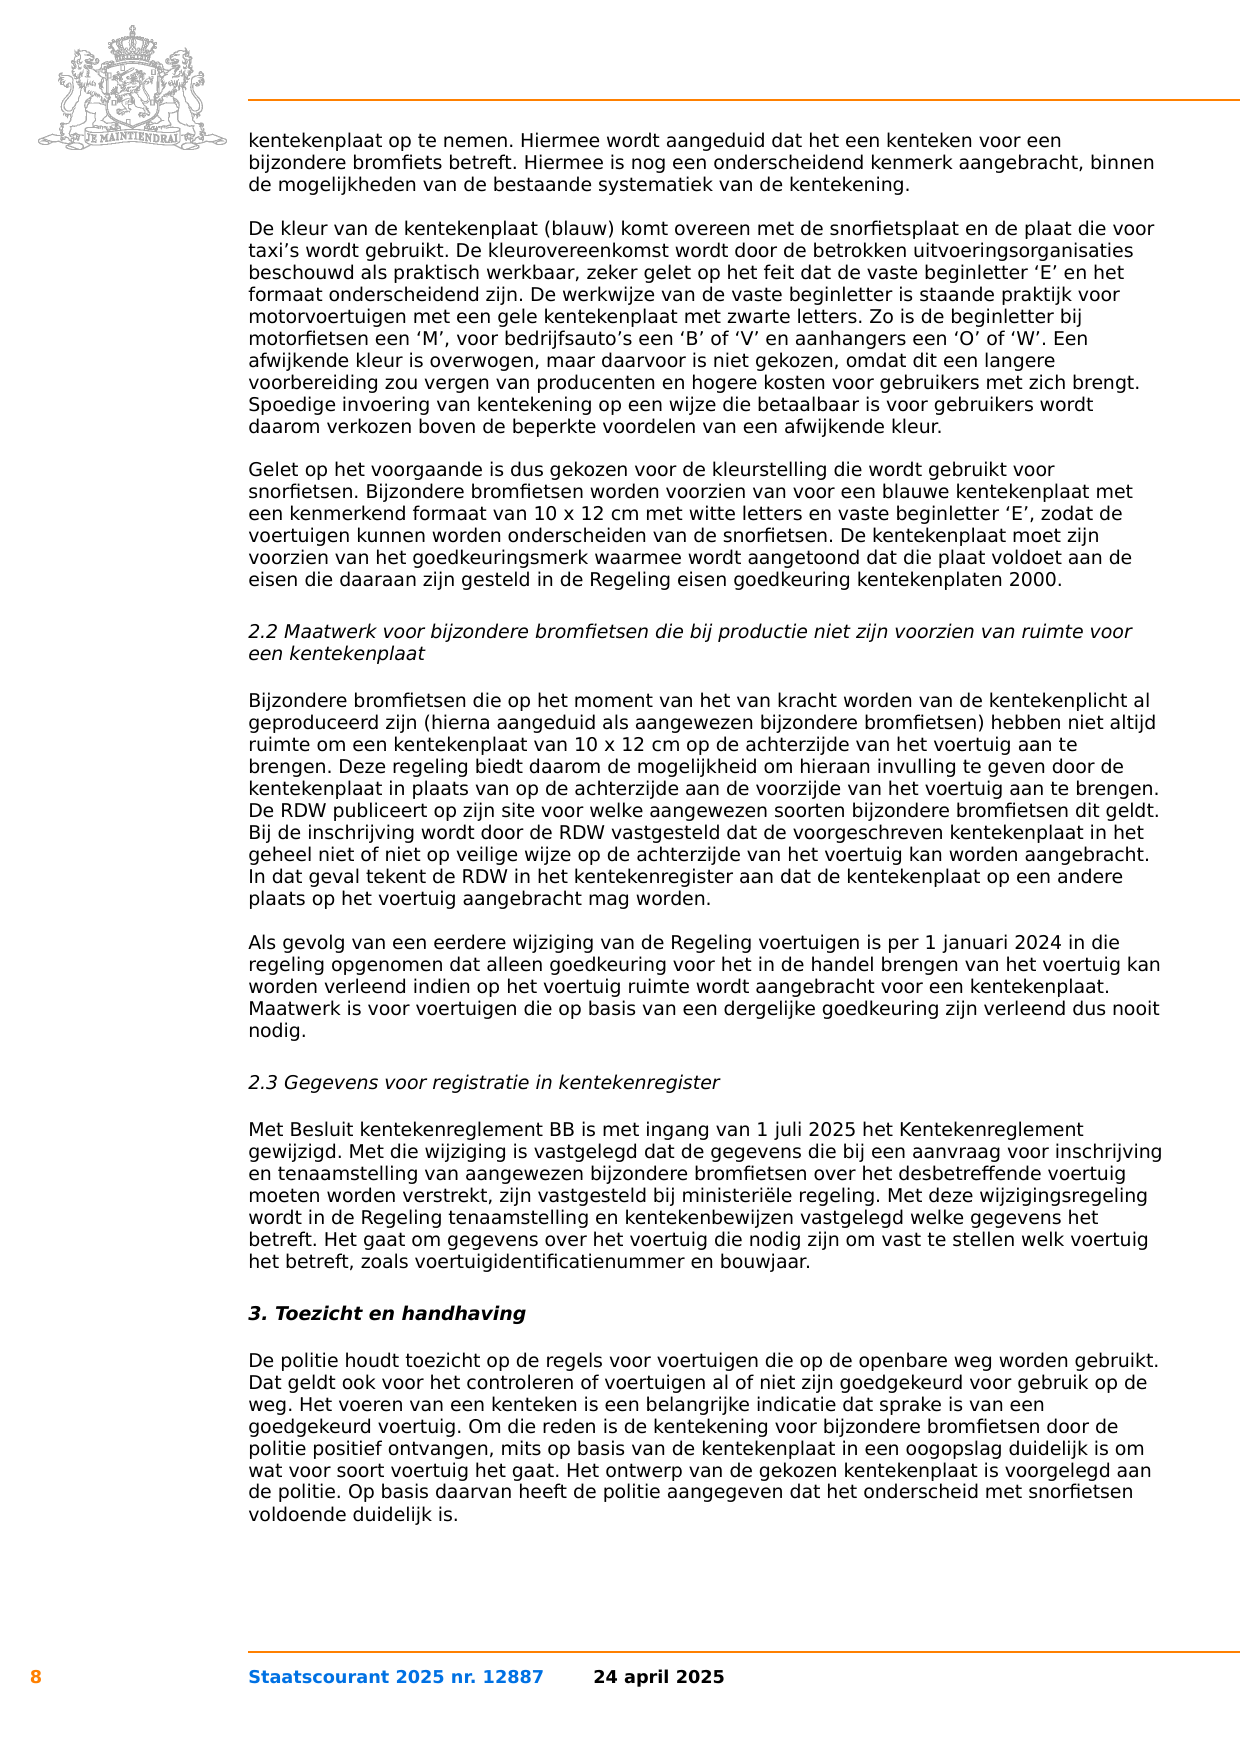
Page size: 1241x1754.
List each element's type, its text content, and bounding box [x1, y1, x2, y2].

text Met Besluit kentekenreglement BB is met ingang van 1 juli 2025 het Kentekenreglement gewijzigd. Met die wijziging is vastgelegd dat de gegevens die bij een aanvraag voor inschrijving en tenaamstelling van aangewezen bijzondere bromfietsen over het desbetreffende voertuig moeten worden verstrekt, zijn vastgesteld bij ministeriële regeling. Met deze wijzigingsregeling wordt in de Regeling tenaamstelling en kentekenbewijzen vastgelegd welke gegevens het betreft. Het gaat om gegevens over het voertuig die nodig zijn om vast te stellen welk voertuig het betreft, zoals voertuigidentificatienummer en bouwjaar. [248, 1119, 1163, 1273]
subtitle 2.3 Gegevens voor registratie in kentekenregister [248, 1072, 1163, 1094]
text De politie houdt toezicht op de regels voor voertuigen die op de openbare weg worden gebruikt. Dat geldt ook voor het controleren of voertuigen al of niet zijn goedgekeurd voor gebruik op de weg. Het voeren van een kenteken is een belangrijke indicatie dat sprake is van een goedgekeurd voertuig. Om die reden is de kentekening voor bijzondere bromfietsen door de politie positief ontvangen, mits op basis van de kentekenplaat in een oogopslag duidelijk is om wat voor soort voertuig het gaat. Het ontwerp van de gekozen kentekenplaat is voorgelegd aan de politie. Op basis daarvan heeft de politie aangegeven dat het onderscheid met snorfietsen voldoende duidelijk is. [248, 1349, 1163, 1525]
subtitle 2.2 Maatwerk voor bijzondere bromfietsen die bij productie niet zijn voorzien van ruimte voor een kentekenplaat [248, 621, 1163, 665]
text Gelet op het voorgaande is dus gekozen voor de kleurstelling die wordt gebruikt voor snorfietsen. Bijzondere bromfietsen worden voorzien van voor een blauwe kentekenplaat met een kenmerkend formaat van 10 x 12 cm met witte letters en vaste beginletter ‘E’, zodat de voertuigen kunnen worden onderscheiden van de snorfietsen. De kentekenplaat moet zijn voorzien van het goedkeuringsmerk waarmee wordt aangetoond dat die plaat voldoet aan de eisen die daaraan zijn gesteld in de Regeling eisen goedkeuring kentekenplaten 2000. [248, 459, 1163, 591]
picture [38, 25, 227, 150]
text Bijzondere bromfietsen die op het moment van het van kracht worden van de kentekenplicht al geproduceerd zijn (hierna aangeduid als aangewezen bijzondere bromfietsen) hebben niet altijd ruimte om een kentekenplaat van 10 x 12 cm op de achterzijde van het voertuig aan te brengen. Deze regeling biedt daarom de mogelijkheid om hieraan invulling te geven door de kentekenplaat in plaats van op de achterzijde aan de voorzijde van het voertuig aan te brengen. De RDW publiceert op zijn site voor welke aangewezen soorten bijzondere bromfietsen dit geldt. Bij de inschrijving wordt door de RDW vastgesteld dat de voorgeschreven kentekenplaat in het geheel niet of niet op veilige wijze op de achterzijde van het voertuig kan worden aangebracht. In dat geval tekent de RDW in het kentekenregister aan dat de kentekenplaat op een andere plaats op het voertuig aangebracht mag worden. [248, 690, 1163, 910]
text kentekenplaat op te nemen. Hiermee wordt aangeduid dat het een kenteken voor een bijzondere bromfiets betreft. Hiermee is nog een onderscheidend kenmerk aangebracht, binnen de mogelijkheden van de bestaande systematiek van de kentekening. [248, 130, 1163, 196]
text Als gevolg van een eerdere wijziging van de Regeling voertuigen is per 1 januari 2024 in die regeling opgenomen dat alleen goedkeuring voor het in de handel brengen van het voertuig kan worden verleend indien op het voertuig ruimte wordt aangebracht voor een kentekenplaat. Maatwerk is voor voertuigen die op basis van een dergelijke goedkeuring zijn verleend dus nooit nodig. [248, 932, 1163, 1042]
subtitle 3. Toezicht en handhaving [248, 1303, 1163, 1324]
text De kleur van de kentekenplaat (blauw) komt overeen met de snorfietsplaat en de plaat die voor taxi’s wordt gebruikt. De kleurovereenkomst wordt door de betrokken uitvoeringsorganisaties beschouwd als praktisch werkbaar, zeker gelet op het feit dat de vaste beginletter ‘E’ en het formaat onderscheidend zijn. De werkwijze van de vaste beginletter is staande praktijk voor motorvoertuigen met een gele kentekenplaat met zwarte letters. Zo is de beginletter bij motorfietsen een ‘M’, voor bedrijfsauto’s een ‘B’ of ‘V’ en aanhangers een ‘O’ of ‘W’. Een afwijkende kleur is overwogen, maar daarvoor is niet gekozen, omdat dit een langere voorbereiding zou vergen van producenten en hogere kosten voor gebruikers met zich brengt. Spoedige invoering van kentekening op een wijze die betaalbaar is voor gebruikers wordt daarom verkozen boven de beperkte voordelen van een afwijkende kleur. [248, 218, 1163, 437]
